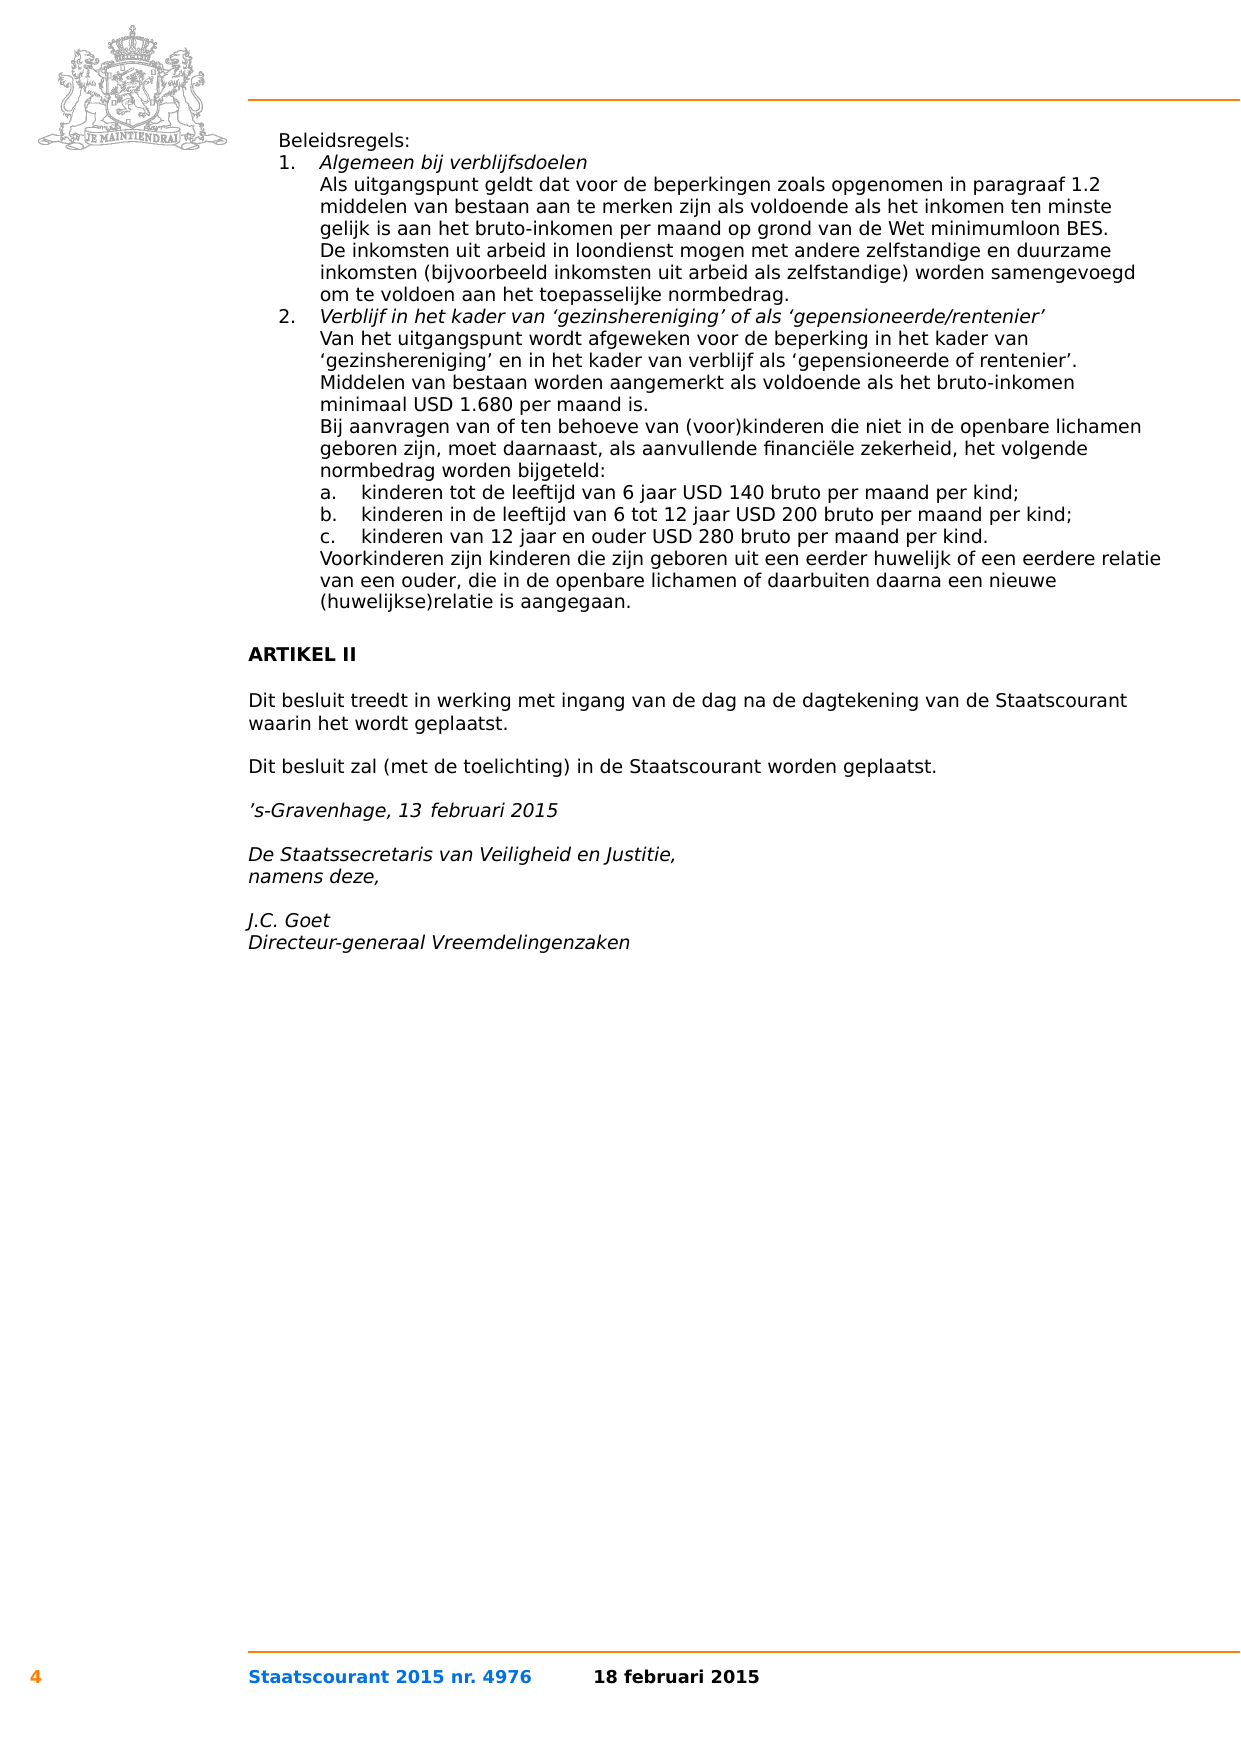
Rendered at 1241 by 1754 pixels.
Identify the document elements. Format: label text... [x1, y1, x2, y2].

text Dit besluit zal (met de toelichting) in de Staatscourant worden geplaatst. [248, 756, 1163, 778]
text Als uitgangspunt geldt dat voor de beperkingen zoals opgenomen in paragraaf 1.2 middelen van bestaan aan te merken zijn als voldoende als het inkomen ten minste gelijk is aan het bruto-inkomen per maand op grond van de Wet minimumloon BES. [319, 174, 1163, 240]
text a. kinderen tot de leeftijd van 6 jaar USD 140 bruto per maand per kind; [319, 482, 1163, 503]
text 1. Algemeen bij verblijfsdoelen [278, 152, 1163, 174]
text b. kinderen in de leeftijd van 6 tot 12 jaar USD 200 bruto per maand per kind; [319, 503, 1163, 526]
text c. kinderen van 12 jaar en ouder USD 280 bruto per maand per kind. [319, 526, 1163, 547]
text Van het uitgangspunt wordt afgeweken voor de beperking in het kader van ‘gezinshereniging’ en in het kader van verblijf als ‘gepensioneerde of rentenier’. Middelen van bestaan worden aangemerkt als voldoende als het bruto-inkomen minimaal USD 1.680 per maand is. [319, 328, 1163, 416]
text Voorkinderen zijn kinderen die zijn geboren uit een eerder huwelijk of een eerdere relatie van een ouder, die in de openbare lichamen of daarbuiten daarna een nieuwe (huwelijkse)relatie is aangegaan. [319, 547, 1163, 613]
text Beleidsregels: [278, 130, 1163, 152]
text Bij aanvragen van of ten behoeve van (voor)kinderen die niet in de openbare lichamen geboren zijn, moet daarnaast, als aanvullende financiële zekerheid, het volgende normbedrag worden bijgeteld: [319, 416, 1163, 482]
text Dit besluit treedt in werking met ingang van de dag na de dagtekening van de Staatscourant waarin het wordt geplaatst. [248, 690, 1163, 734]
text ’s-Gravenhage, 13 februari 2015 [248, 800, 1163, 822]
text 2. Verblijf in het kader van ‘gezinshereniging’ of als ‘gepensioneerde/rentenier’ [278, 306, 1163, 328]
text De inkomsten uit arbeid in loondienst mogen met andere zelfstandige en duurzame inkomsten (bijvoorbeeld inkomsten uit arbeid als zelfstandige) worden samengevoegd om te voldoen aan het toepasselijke normbedrag. [319, 240, 1163, 306]
subtitle ARTIKEL II [248, 643, 1163, 665]
picture [38, 25, 227, 150]
text De Staatssecretaris van Veiligheid en Justitie, namens deze, J.C. Goet Directeur-generaal Vreemdelingenzaken [248, 844, 1163, 954]
